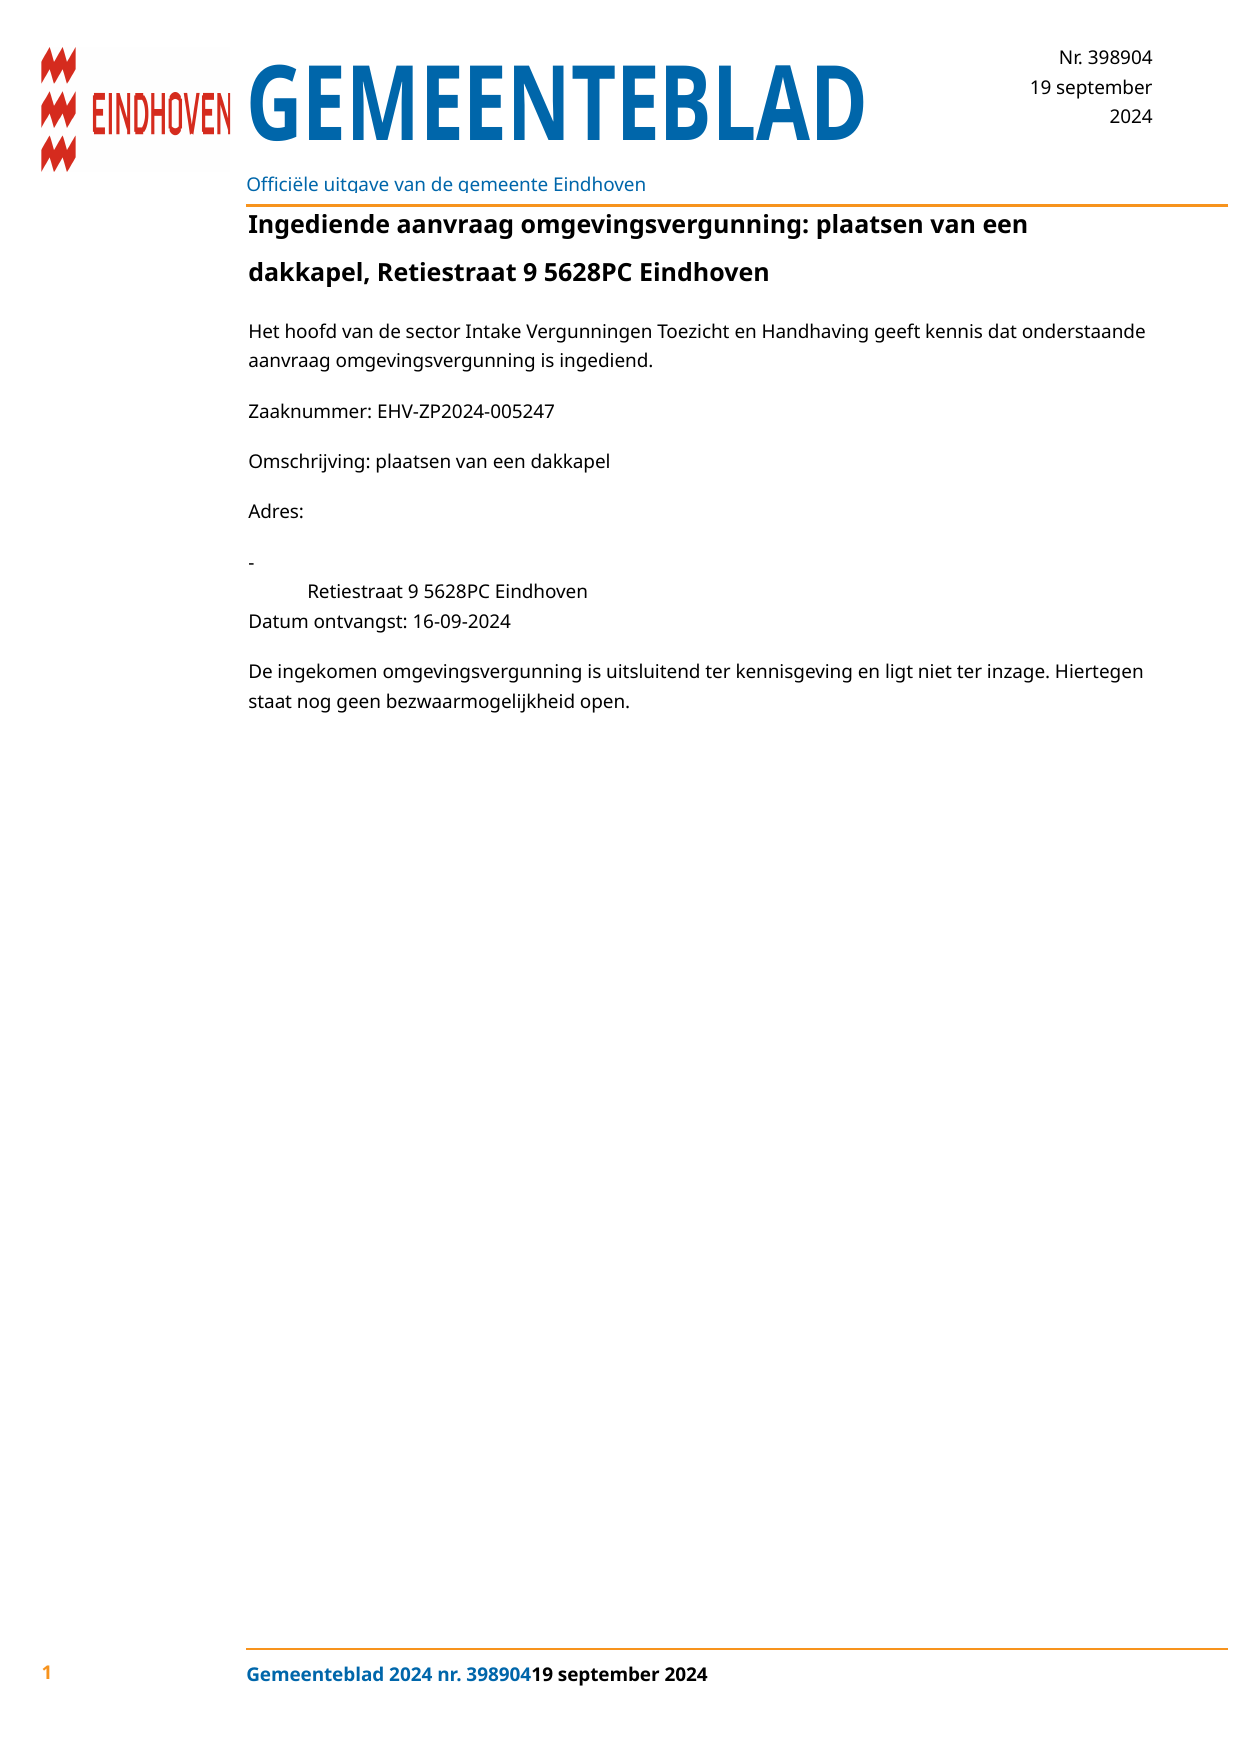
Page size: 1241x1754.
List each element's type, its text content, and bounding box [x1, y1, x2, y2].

text Adres: [248, 499, 1152, 524]
text Zaaknummer: EHV-ZP2024-005247 [248, 398, 1152, 424]
text Omschrijving: plaatsen van een dakkapel [248, 448, 1152, 474]
list Retiestraat 9 5628PC Eindhoven [248, 579, 1152, 604]
picture [41, 47, 231, 172]
text Het hoofd van de sector Intake Vergunningen Toezicht en Handhaving geeft kennis dat onderstaande aanvraag omgevingsvergunning is ingediend. [248, 318, 1152, 373]
text De ingekomen omgevingsvergunning is uitsluitend ter kennisgeving en ligt niet ter inzage. Hiertegen staat nog geen bezwaarmogelijkheid open. [248, 659, 1152, 714]
text Datum ontvangst: 16-09-2024 [248, 608, 1152, 634]
text Ingediende aanvraag omgevingsvergunning: plaatsen van een dakkapel, Retiestraat 9 5628PC Eindhoven [248, 207, 1152, 288]
